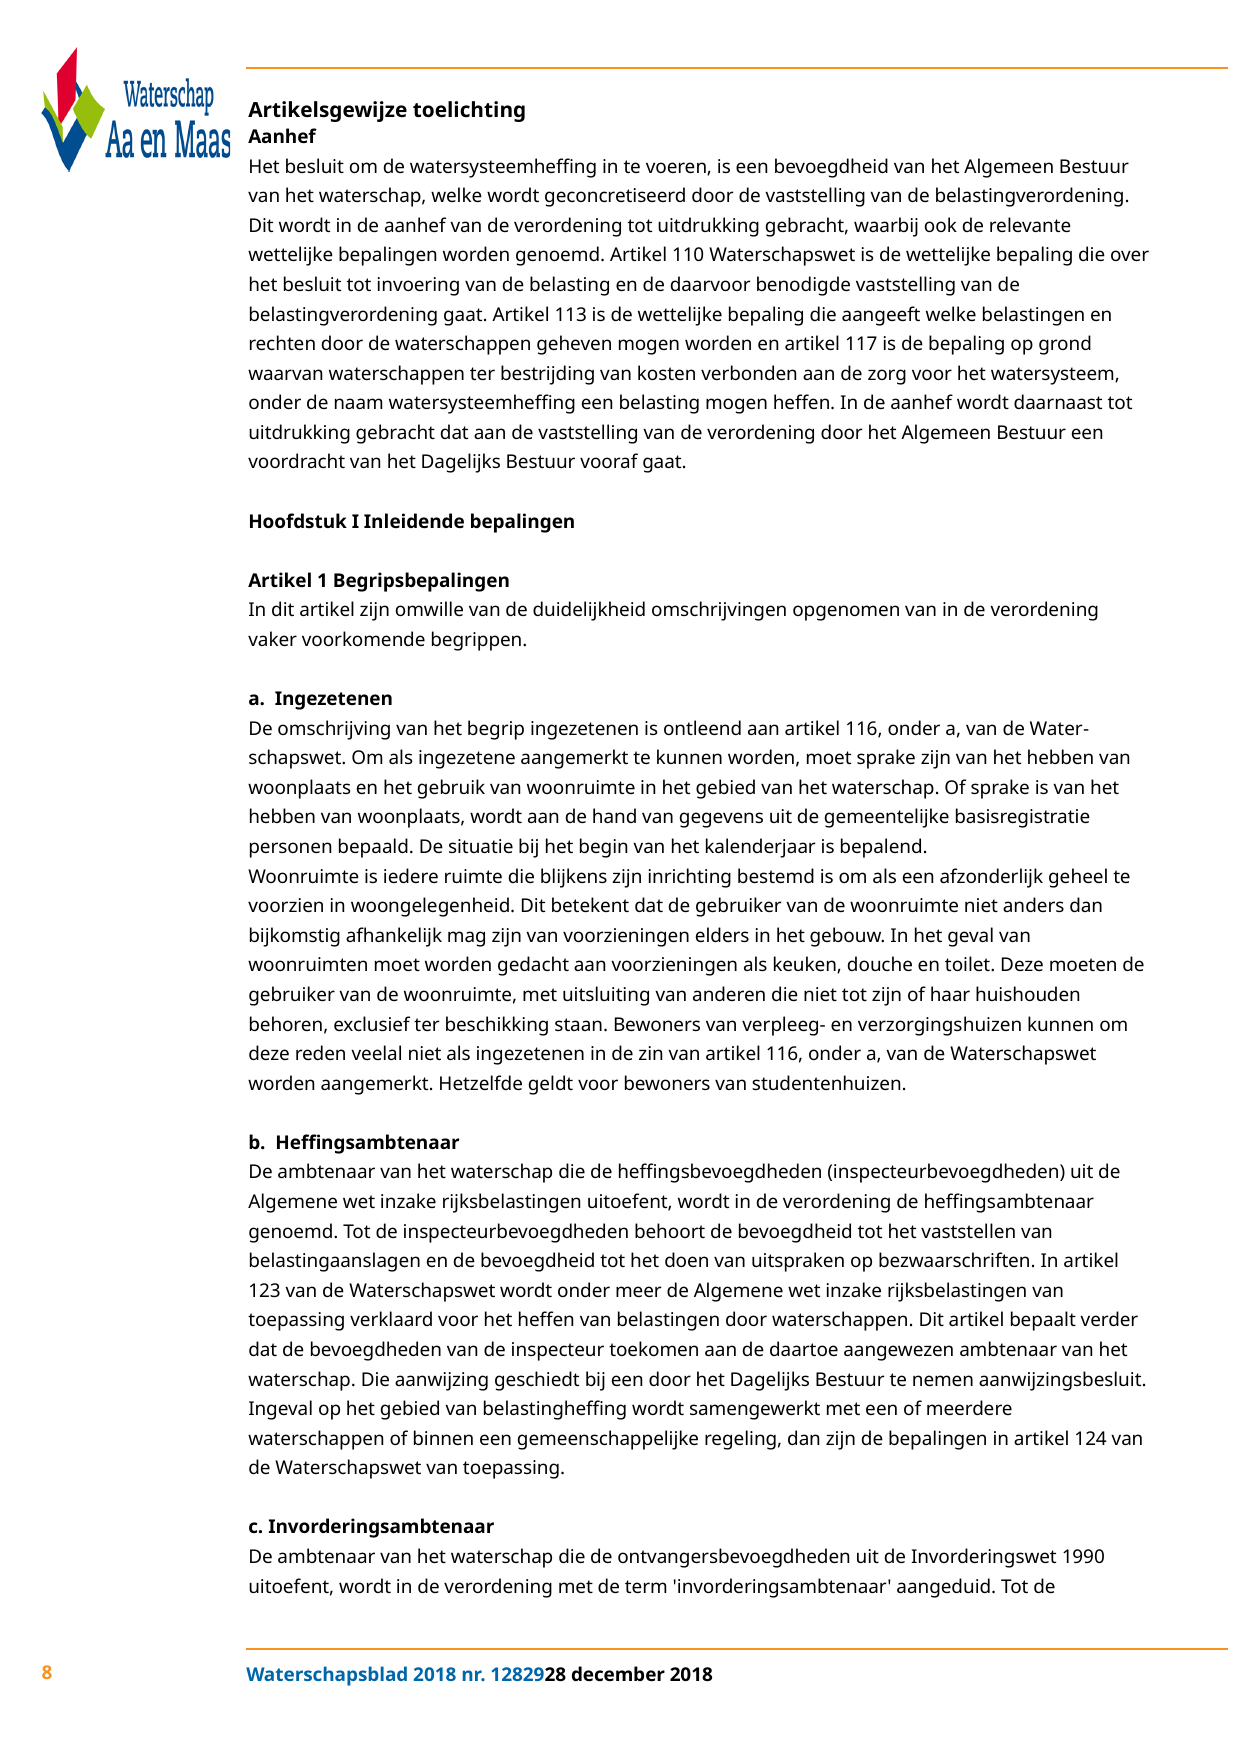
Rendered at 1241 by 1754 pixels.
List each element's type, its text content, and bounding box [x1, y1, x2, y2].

text De ambtenaar van het waterschap die de heffingsbevoegdheden (inspecteurbevoegdheden) uit de Algemene wet inzake rijksbelastingen uitoefent, wordt in de verordening de heffings­ambtenaar genoemd. Tot de inspecteurbevoegdheden behoort de bevoegdheid tot het vaststel­len van belastingaanslagen en de bevoegdheid tot het doen van uitspraken op bezwaarschriften. In artikel 123 van de Waterschapswet wordt onder meer de Algemene wet inzake rijksbelastingen van toepassing verklaard voor het heffen van belastingen door waterschappen. Dit artikel bepaalt verder dat de bevoegdheden van de inspecteur toekomen aan de daartoe aangewezen ambtenaar van het waterschap. Die aanwijzing geschiedt bij een door het Dagelijks Bestuur te nemen aanwijzingsbesluit. Ingeval op het gebied van belastingheffing wordt samengewerkt met een of meerdere waterschappen of binnen een gemeenschappelijke regeling, dan zijn de bepalingen in artikel 124 van de Waterschapswet van toepassing. [248, 1159, 1152, 1480]
text Aanhef [248, 123, 1152, 149]
picture [41, 47, 231, 172]
text In dit artikel zijn omwille van de duidelijkheid omschrijvingen opgenomen van in de verordening vaker voorkomende begrippen. [248, 597, 1152, 652]
text a. Ingezetenen [248, 685, 1152, 711]
text Het besluit om de watersysteemheffing in te voeren, is een bevoegdheid van het Algemeen Bestuur van het waterschap, welke wordt geconcretiseerd door de vaststelling van de belastingverordening. Dit wordt in de aanhef van de verordening tot uitdrukking gebracht, waarbij ook de relevante wettelijke bepalingen worden genoemd. Artikel 110 Waterschapswet is de wettelijke bepaling die over het besluit tot invoering van de belasting en de daarvoor benodigde vaststelling van de belastingverordening gaat. Artikel 113 is de wettelijke bepaling die aangeeft welke belastingen en rechten door de waterschappen geheven mogen worden en artikel 117 is de bepaling op grond waarvan waterschappen ter bestrijding van kosten verbonden aan de zorg voor het watersysteem, onder de naam watersysteemheffing een belasting mogen heffen. In de aanhef wordt daarnaast tot uitdrukking gebracht dat aan de vaststelling van de verordening door het Algemeen Bestuur een voordracht van het Dagelijks Bestuur vooraf gaat. [248, 153, 1152, 474]
text De ambtenaar van het waterschap die de ontvangersbevoegdheden uit de Invorderingswet 1990 uitoefent, wordt in de verordening met de term 'invorderingsambtenaar' aangeduid. Tot de [248, 1543, 1152, 1599]
text Artikel 1 Begripsbepalingen [248, 567, 1152, 593]
text De omschrijving van het begrip ingezetenen is ontleend aan artikel 116, onder a, van de Water­schapswet. Om als ingezetene aangemerkt te kunnen worden, moet sprake zijn van het hebben van woonplaats en het gebruik van woonruimte in het gebied van het waterschap. Of sprake is van het hebben van woonplaats, wordt aan de hand van gegevens uit de gemeentelijke basisregistratie personen bepaald. De situatie bij het begin van het kalenderjaar is bepalend. [248, 715, 1152, 859]
text Artikelsgewijze toelichting [248, 95, 1152, 123]
text c. Invorderingsambtenaar [248, 1514, 1152, 1539]
text Woonruimte is iedere ruimte die blijkens zijn inrichting bestemd is om als een afzonderlijk ge­heel te voorzien in woongelegenheid. Dit betekent dat de gebruiker van de woonruimte niet an­ders dan bijkomstig afhankelijk mag zijn van voorzieningen elders in het gebouw. In het geval van woonruimten moet worden gedacht aan voorzieningen als keuken, douche en toilet. Deze moeten de gebruiker van de woonruimte, met uitsluiting van anderen die niet tot zijn of haar huishouden behoren, exclusief ter beschikking staan. Bewoners van verpleeg- en verzorgings­huizen kunnen om deze reden veelal niet als ingezetenen in de zin van artikel 116, onder a, van de Waterschapswet worden aangemerkt. Hetzelfde geldt voor bewoners van studentenhuizen. [248, 863, 1152, 1096]
text Hoofdstuk I Inleidende bepalingen [248, 508, 1152, 534]
text b. Heffingsambtenaar [248, 1129, 1152, 1155]
